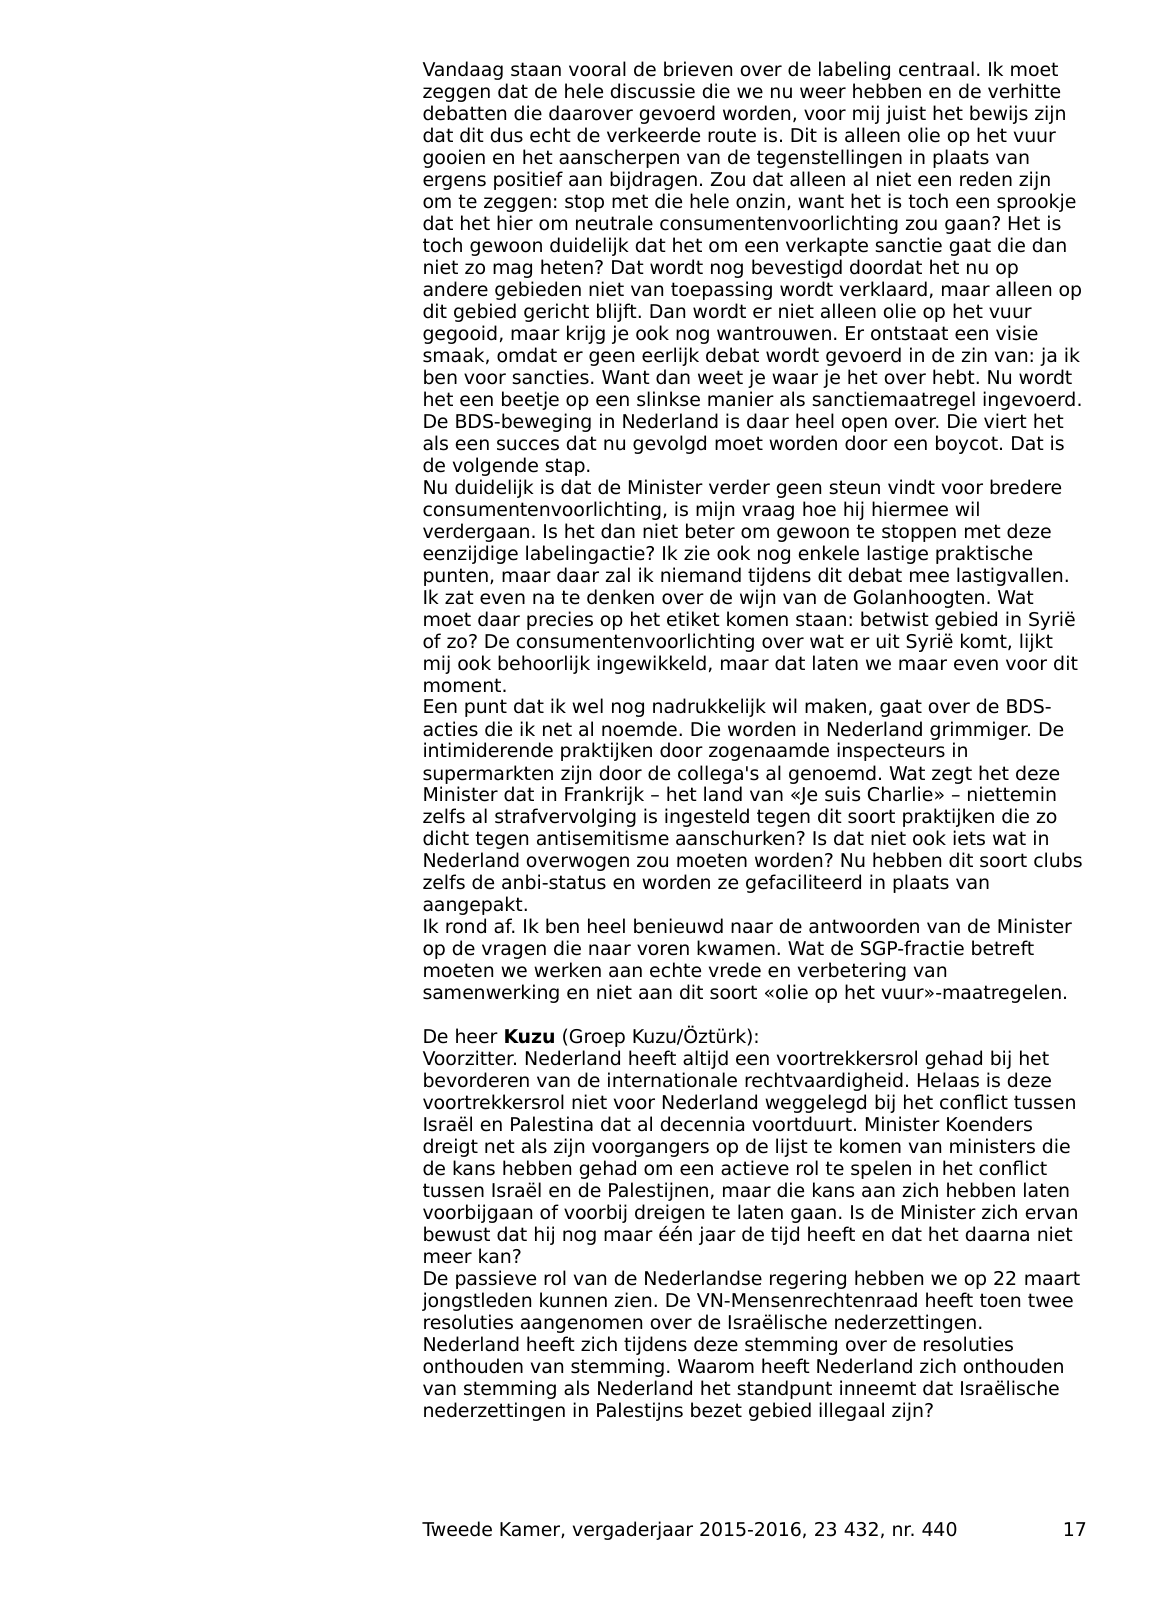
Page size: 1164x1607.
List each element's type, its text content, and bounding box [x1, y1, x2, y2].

text Een punt dat ik wel nog nadrukkelijk wil maken, gaat over de BDS-acties die ik net al noemde. Die worden in Nederland grimmiger. De intimiderende praktijken door zogenaamde inspecteurs in supermarkten zijn door de collega's al genoemd. Wat zegt het deze Minister dat in Frankrijk – het land van «Je suis Charlie» – niettemin zelfs al strafvervolging is ingesteld tegen dit soort praktijken die zo dicht tegen antisemitisme aanschurken? Is dat niet ook iets wat in Nederland overwogen zou moeten worden? Nu hebben dit soort clubs zelfs de anbi-status en worden ze gefaciliteerd in plaats van aangepakt. [422, 696, 1087, 916]
text De passieve rol van de Nederlandse regering hebben we op 22 maart jongstleden kunnen zien. De VN-Mensenrechtenraad heeft toen twee resoluties aangenomen over de Israëlische nederzettingen. Nederland heeft zich tijdens deze stemming over de resoluties onthouden van stemming. Waarom heeft Nederland zich onthouden van stemming als Nederland het standpunt inneemt dat Israëlische nederzettingen in Palestijns bezet gebied illegaal zijn? [422, 1268, 1087, 1422]
text De heer Kuzu (Groep Kuzu/Öztürk): [422, 1026, 1087, 1048]
text Nu duidelijk is dat de Minister verder geen steun vindt voor bredere consumentenvoorlichting, is mijn vraag hoe hij hiermee wil verdergaan. Is het dan niet beter om gewoon te stoppen met deze eenzijdige labelingactie? Ik zie ook nog enkele lastige praktische punten, maar daar zal ik niemand tijdens dit debat mee lastigvallen. Ik zat even na te denken over de wijn van de Golanhoogten. Wat moet daar precies op het etiket komen staan: betwist gebied in Syrië of zo? De consumentenvoorlichting over wat er uit Syrië komt, lijkt mij ook behoorlijk ingewikkeld, maar dat laten we maar even voor dit moment. [422, 477, 1087, 696]
text Voorzitter. Nederland heeft altijd een voortrekkersrol gehad bij het bevorderen van de internationale rechtvaardigheid. Helaas is deze voortrekkersrol niet voor Nederland weggelegd bij het conflict tussen Israël en Palestina dat al decennia voortduurt. Minister Koenders dreigt net als zijn voorgangers op de lijst te komen van ministers die de kans hebben gehad om een actieve rol te spelen in het conflict tussen Israël en de Palestijnen, maar die kans aan zich hebben laten voorbijgaan of voorbij dreigen te laten gaan. Is de Minister zich ervan bewust dat hij nog maar één jaar de tijd heeft en dat het daarna niet meer kan? [422, 1048, 1087, 1268]
text Vandaag staan vooral de brieven over de labeling centraal. Ik moet zeggen dat de hele discussie die we nu weer hebben en de verhitte debatten die daarover gevoerd worden, voor mij juist het bewijs zijn dat dit dus echt de verkeerde route is. Dit is alleen olie op het vuur gooien en het aanscherpen van de tegenstellingen in plaats van ergens positief aan bijdragen. Zou dat alleen al niet een reden zijn om te zeggen: stop met die hele onzin, want het is toch een sprookje dat het hier om neutrale consumentenvoorlichting zou gaan? Het is toch gewoon duidelijk dat het om een verkapte sanctie gaat die dan niet zo mag heten? Dat wordt nog bevestigd doordat het nu op andere gebieden niet van toepassing wordt verklaard, maar alleen op dit gebied gericht blijft. Dan wordt er niet alleen olie op het vuur gegooid, maar krijg je ook nog wantrouwen. Er ontstaat een visie smaak, omdat er geen eerlijk debat wordt gevoerd in de zin van: ja ik ben voor sancties. Want dan weet je waar je het over hebt. Nu wordt het een beetje op een slinkse manier als sanctiemaatregel ingevoerd. De BDS-beweging in Nederland is daar heel open over. Die viert het als een succes dat nu gevolgd moet worden door een boycot. Dat is de volgende stap. [422, 59, 1087, 477]
text Ik rond af. Ik ben heel benieuwd naar de antwoorden van de Minister op de vragen die naar voren kwamen. Wat de SGP-fractie betreft moeten we werken aan echte vrede en verbetering van samenwerking en niet aan dit soort «olie op het vuur»-maatregelen. [422, 916, 1087, 1004]
